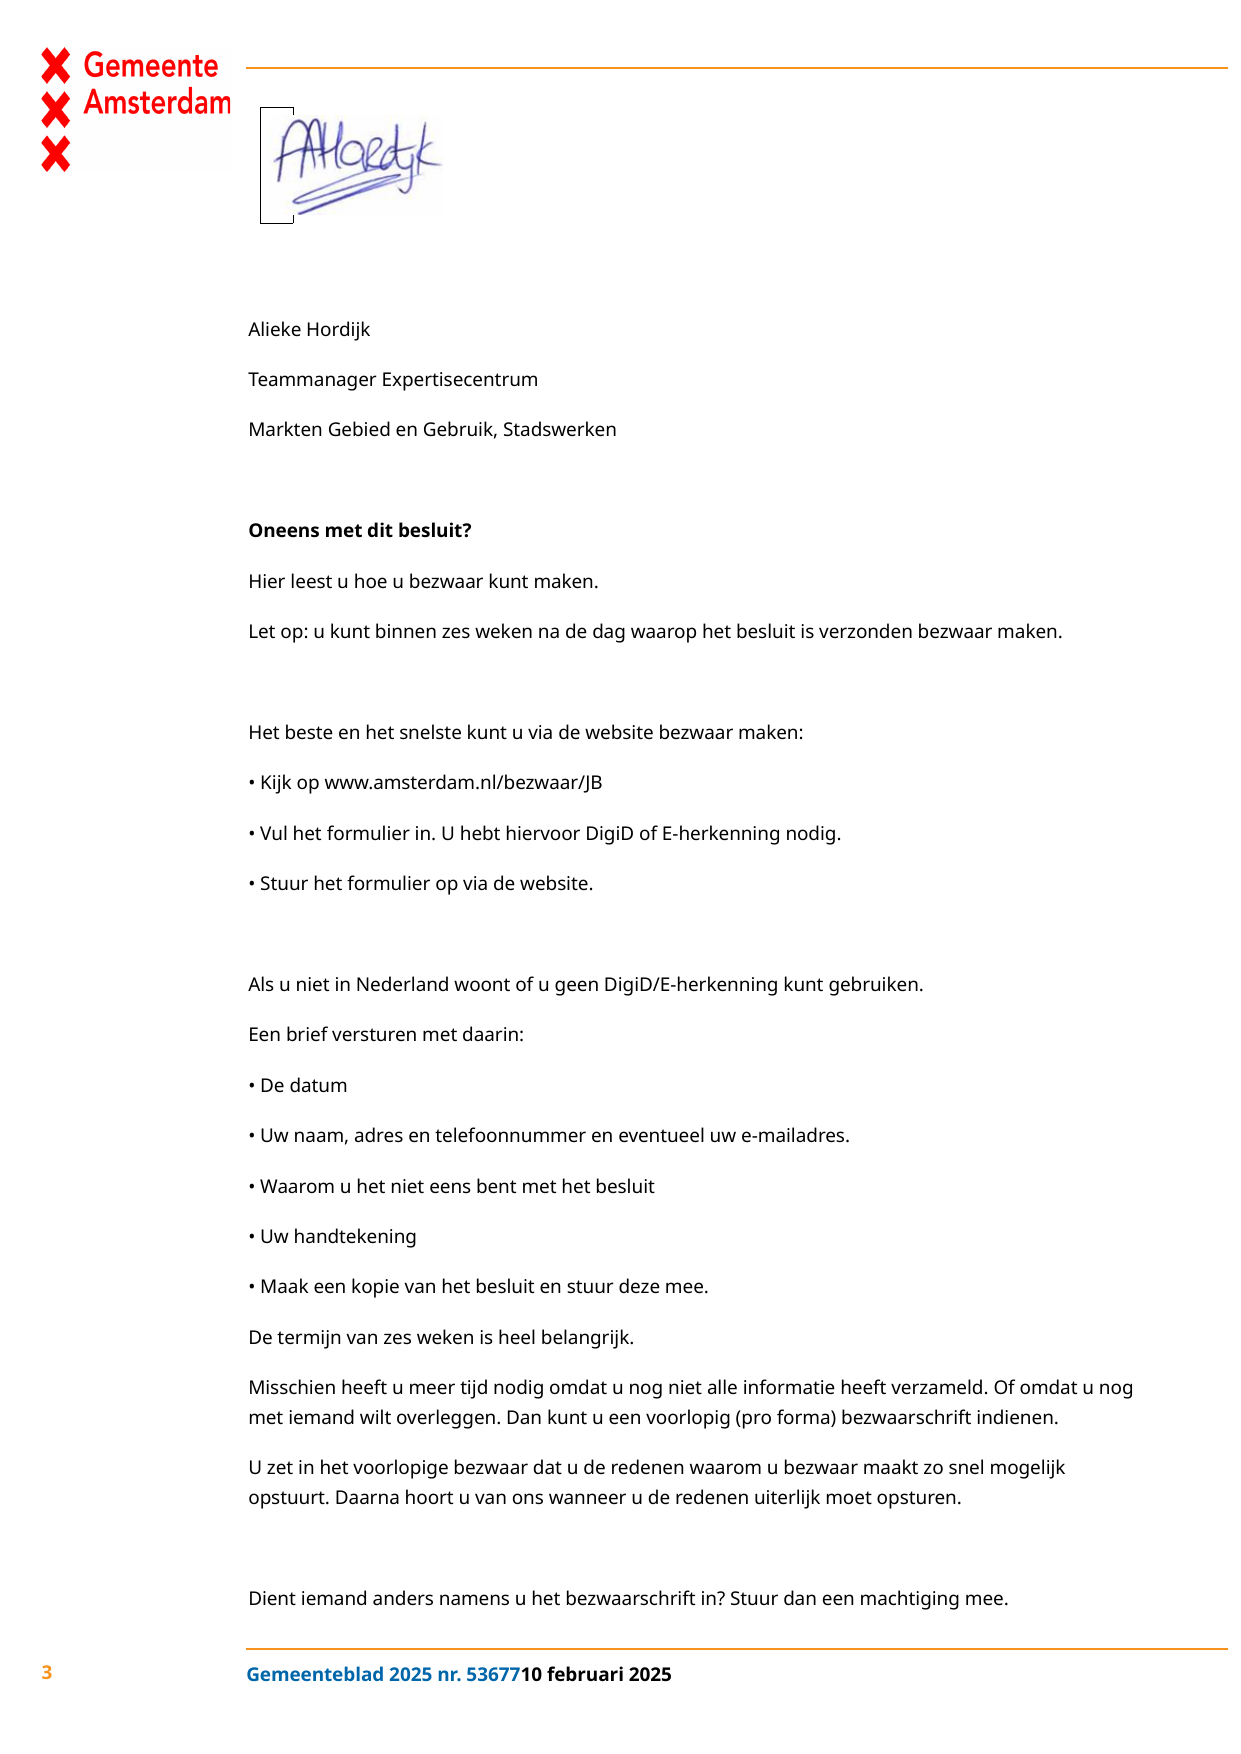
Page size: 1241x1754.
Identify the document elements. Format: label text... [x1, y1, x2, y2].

text Markten Gebied en Gebruik, Stadswerken [248, 417, 1152, 442]
text • Maak een kopie van het besluit en stuur deze mee. [248, 1274, 1152, 1299]
text • Uw handtekening [248, 1223, 1152, 1249]
text Oneens met dit besluit? [248, 517, 1152, 543]
text Het beste en het snelste kunt u via de website bezwaar maken: [248, 719, 1152, 745]
text U zet in het voorlopige bezwaar dat u de redenen waarom u bezwaar maakt zo snel mogelijk opstuurt. Daarna hoort u van ons wanneer u de redenen uiterlijk moet opsturen. [248, 1454, 1152, 1510]
text Teammanager Expertisecentrum [248, 366, 1152, 392]
text • De datum [248, 1072, 1152, 1098]
text • Waarom u het niet eens bent met het besluit [248, 1173, 1152, 1199]
text Misschien heeft u meer tijd nodig omdat u nog niet alle informatie heeft verzameld. Of omdat u nog met iemand wilt overleggen. Dan kunt u een voorlopig (pro forma) bezwaarschrift indienen. [248, 1374, 1152, 1430]
text Een brief versturen met daarin: [248, 1022, 1152, 1047]
text Alieke Hordijk [248, 316, 1152, 342]
text • Kijk op www.amsterdam.nl/bezwaar/JB [248, 769, 1152, 795]
text Let op: u kunt binnen zes weken na de dag waarop het besluit is verzonden bezwaar maken. [248, 618, 1152, 644]
text Als u niet in Nederland woont of u geen DigiD/E-herkenning kunt gebruiken. [248, 971, 1152, 997]
text • Uw naam, adres en telefoonnummer en eventueel uw e-mailadres. [248, 1122, 1152, 1148]
text De termijn van zes weken is heel belangrijk. [248, 1324, 1152, 1350]
text • Vul het formulier in. U hebt hiervoor DigiD of E-herkenning nodig. [248, 820, 1152, 846]
text • Stuur het formulier op via de website. [248, 870, 1152, 896]
picture [41, 47, 231, 172]
text Dient iemand anders namens u het bezwaarschrift in? Stuur dan een machtiging mee. [248, 1585, 1152, 1611]
picture [268, 115, 443, 215]
text Hier leest u hoe u bezwaar kunt maken. [248, 568, 1152, 594]
